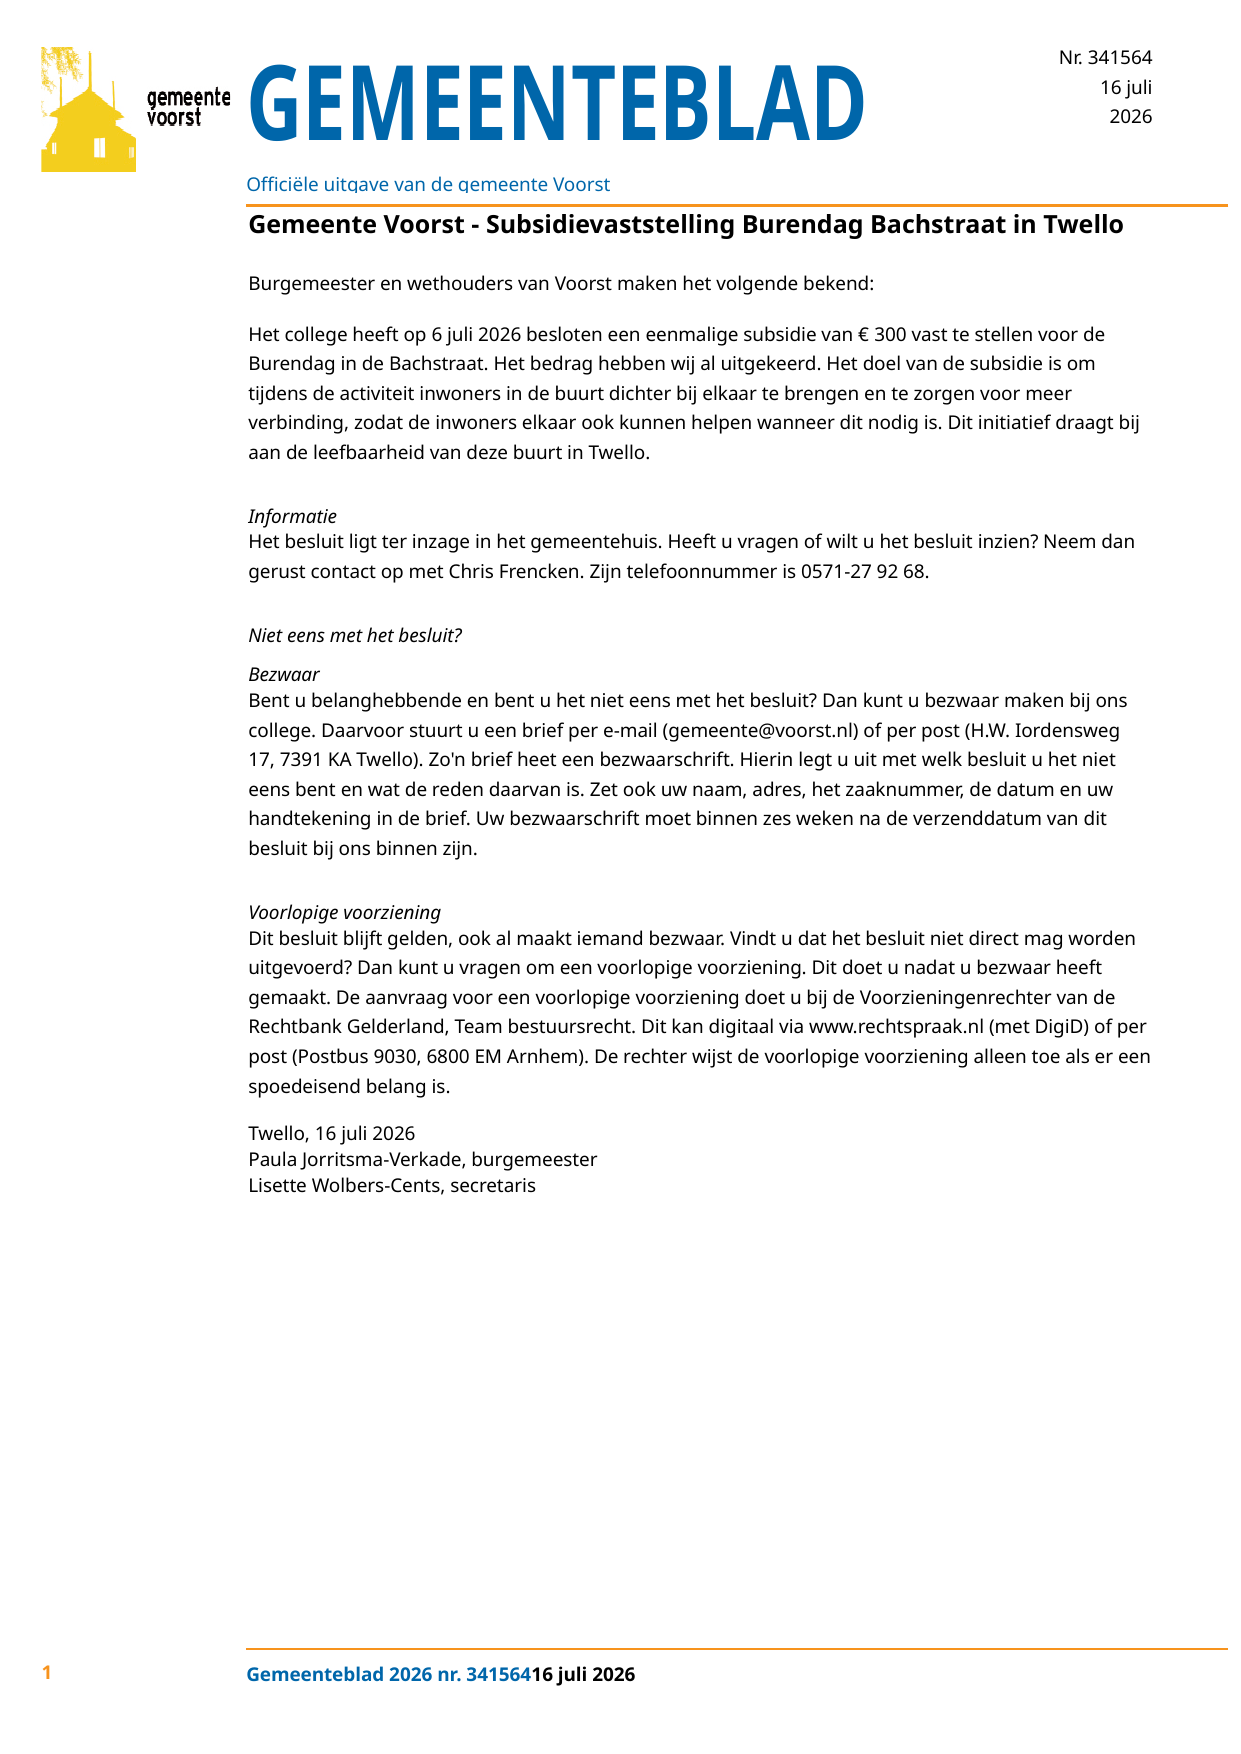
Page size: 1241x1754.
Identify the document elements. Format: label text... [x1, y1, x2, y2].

picture [41, 47, 231, 172]
text Paula Jorritsma-Verkade, burgemeester [248, 1146, 1152, 1172]
text Niet eens met het besluit? [248, 622, 1152, 648]
text Bent u belanghebbende en bent u het niet eens met het besluit? Dan kunt u bezwaar maken bij ons college. Daarvoor stuurt u een brief per e-mail (gemeente@voorst.nl) of per post (H.W. Iordensweg 17, 7391 KA Twello). Zo'n brief heet een bezwaarschrift. Hierin legt u uit met welk besluit u het niet eens bent en wat de reden daarvan is. Zet ook uw naam, adres, het zaaknummer, de datum en uw handtekening in de brief. Uw bezwaarschrift moet binnen zes weken na de verzenddatum van dit besluit bij ons binnen zijn. [248, 687, 1152, 861]
text Voorlopige voorziening [248, 899, 1152, 925]
text Het besluit ligt ter inzage in het gemeentehuis. Heeft u vragen of wilt u het besluit inzien? Neem dan gerust contact op met Chris Frencken. Zijn telefoonnummer is 0571-27 92 68. [248, 529, 1152, 584]
text Lisette Wolbers-Cents, secretaris [248, 1172, 1152, 1198]
text Het college heeft op 6 juli 2026 besloten een eenmalige subsidie van € 300 vast te stellen voor de Burendag in de Bachstraat. Het bedrag hebben wij al uitgekeerd. Het doel van de subsidie is om tijdens de activiteit inwoners in de buurt dichter bij elkaar te brengen en te zorgen voor meer verbinding, zodat de inwoners elkaar ook kunnen helpen wanneer dit nodig is. Dit initiatief draagt bij aan de leefbaarheid van deze buurt in Twello. [248, 321, 1152, 465]
text Gemeente Voorst - Subsidievaststelling Burendag Bachstraat in Twello [248, 207, 1152, 241]
text Burgemeester en wethouders van Voorst maken het volgende bekend: [248, 270, 1152, 296]
text Informatie [248, 503, 1152, 529]
text Twello, 16 juli 2026 [248, 1121, 1152, 1146]
text Bezwaar [248, 662, 1152, 687]
text Dit besluit blijft gelden, ook al maakt iemand bezwaar. Vindt u dat het besluit niet direct mag worden uitgevoerd? Dan kunt u vragen om een voorlopige voorziening. Dit doet u nadat u bezwaar heeft gemaakt. De aanvraag voor een voorlopige voorziening doet u bij de Voorzieningenrechter van de Rechtbank Gelderland, Team bestuursrecht. Dit kan digitaal via www.rechtspraak.nl (met DigiD) of per post (Postbus 9030, 6800 EM Arnhem). De rechter wijst de voorlopige voorziening alleen toe als er een spoedeisend belang is. [248, 925, 1152, 1098]
